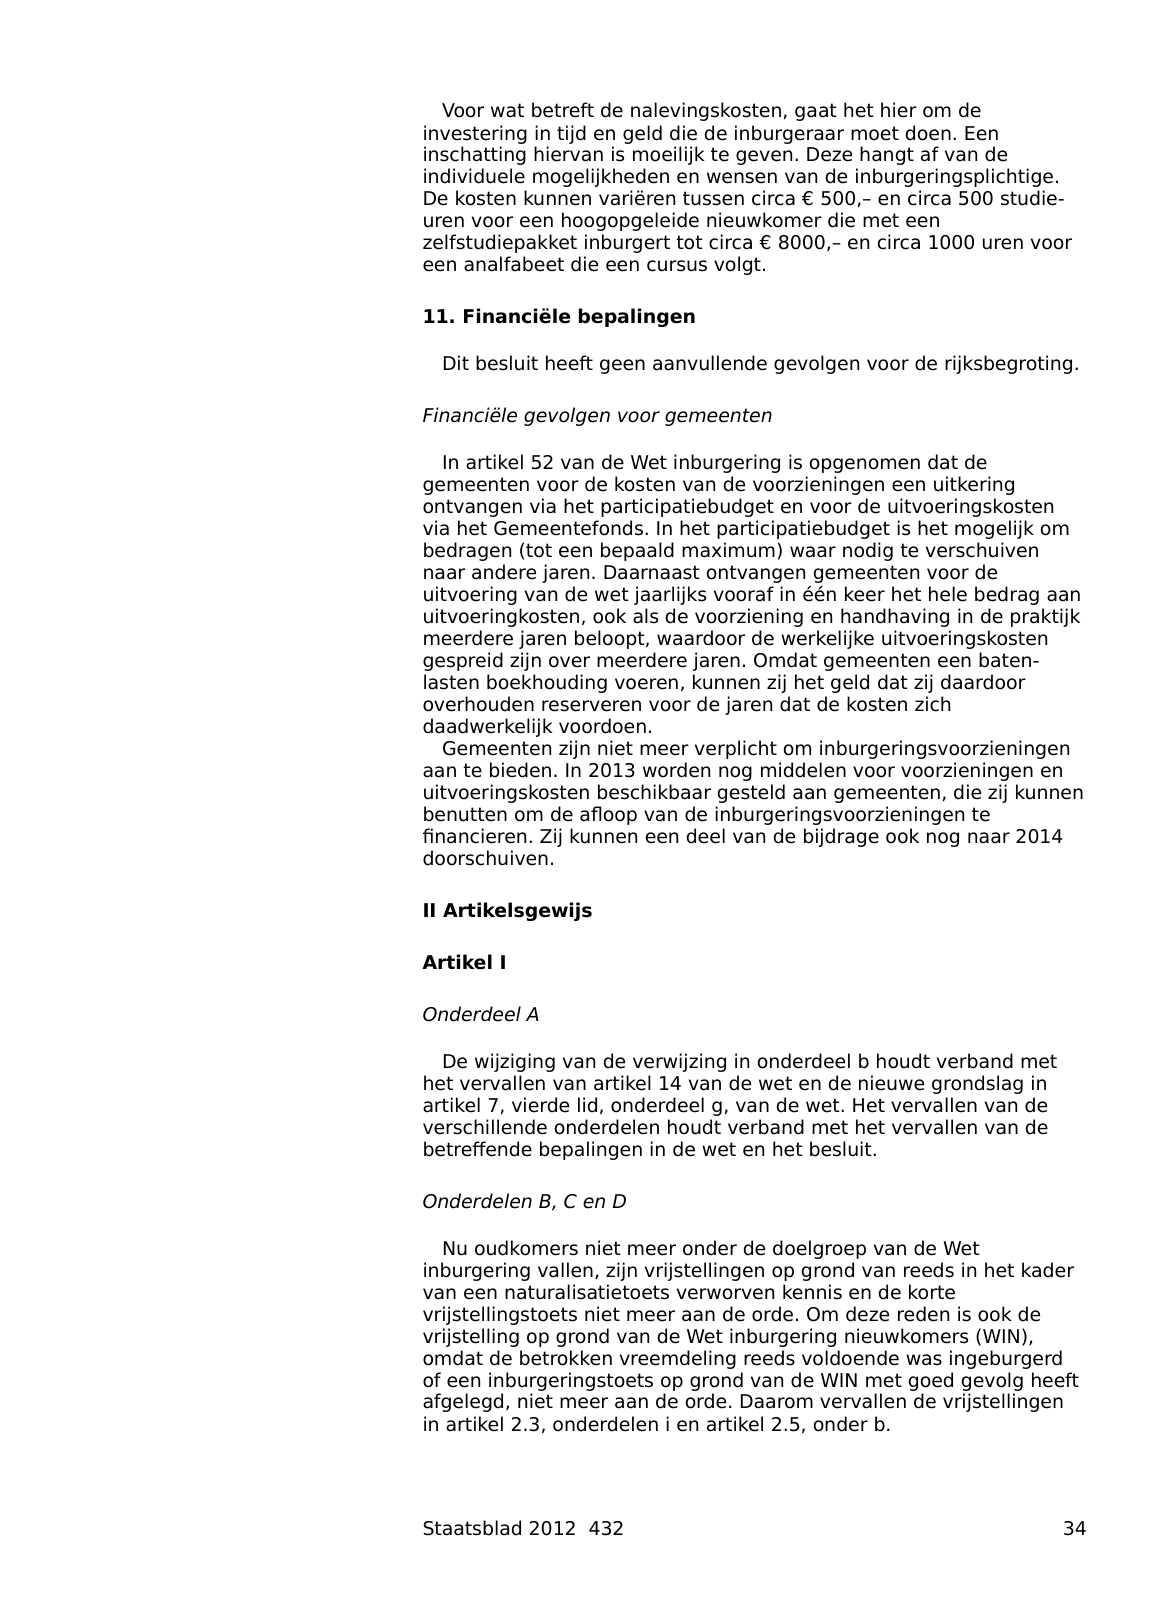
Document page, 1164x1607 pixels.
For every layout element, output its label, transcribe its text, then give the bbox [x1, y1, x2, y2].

text Nu oudkomers niet meer onder de doelgroep van de Wet inburgering vallen, zijn vrijstellingen op grond van reeds in het kader van een naturalisatietoets verworven kennis en de korte vrijstellingstoets niet meer aan de orde. Om deze reden is ook de vrijstelling op grond van de Wet inburgering nieuwkomers (WIN), omdat de betrokken vreemdeling reeds voldoende was ingeburgerd of een inburgeringstoets op grond van de WIN met goed gevolg heeft afgelegd, niet meer aan de orde. Daarom vervallen de vrijstellingen in artikel 2.3, onderdelen i en artikel 2.5, onder b. [422, 1238, 1087, 1435]
subtitle Financiële gevolgen voor gemeenten [422, 405, 1087, 427]
text In artikel 52 van de Wet inburgering is opgenomen dat de gemeenten voor de kosten van de voorzieningen een uitkering ontvangen via het participatiebudget en voor de uitvoeringskosten via het Gemeentefonds. In het participatiebudget is het mogelijk om bedragen (tot een bepaald maximum) waar nodig te verschuiven naar andere jaren. Daarnaast ontvangen gemeenten voor de uitvoering van de wet jaarlijks vooraf in één keer het hele bedrag aan uitvoeringkosten, ook als de voorziening en handhaving in de praktijk meerdere jaren beloopt, waardoor de werkelijke uitvoeringskosten gespreid zijn over meerdere jaren. Omdat gemeenten een baten-lasten boekhouding voeren, kunnen zij het geld dat zij daardoor overhouden reserveren voor de jaren dat de kosten zich daadwerkelijk voordoen. [422, 452, 1087, 738]
text Voor wat betreft de nalevingskosten, gaat het hier om de investering in tijd en geld die de inburgeraar moet doen. Een inschatting hiervan is moeilijk te geven. Deze hangt af van de individuele mogelijkheden en wensen van de inburgeringsplichtige. De kosten kunnen variëren tussen circa € 500,– en circa 500 studie-uren voor een hoogopgeleide nieuwkomer die met een zelfstudiepakket inburgert tot circa € 8000,– en circa 1000 uren voor een analfabeet die een cursus volgt. [422, 100, 1087, 276]
subtitle Onderdelen B, C en D [422, 1191, 1087, 1213]
subtitle II Artikelsgewijs [422, 900, 1087, 922]
text Dit besluit heeft geen aanvullende gevolgen voor de rijksbegroting. [422, 353, 1087, 375]
text De wijziging van de verwijzing in onderdeel b houdt verband met het vervallen van artikel 14 van de wet en de nieuwe grondslag in artikel 7, vierde lid, onderdeel g, van de wet. Het vervallen van de verschillende onderdelen houdt verband met het vervallen van de betreffende bepalingen in de wet en het besluit. [422, 1051, 1087, 1161]
text Gemeenten zijn niet meer verplicht om inburgeringsvoorzieningen aan te bieden. In 2013 worden nog middelen voor voorzieningen en uitvoeringskosten beschikbaar gesteld aan gemeenten, die zij kunnen benutten om de afloop van de inburgeringsvoorzieningen te financieren. Zij kunnen een deel van de bijdrage ook nog naar 2014 doorschuiven. [422, 738, 1087, 870]
subtitle Artikel I [422, 952, 1087, 974]
subtitle 11. Financiële bepalingen [422, 306, 1087, 328]
subtitle Onderdeel A [422, 1004, 1087, 1026]
